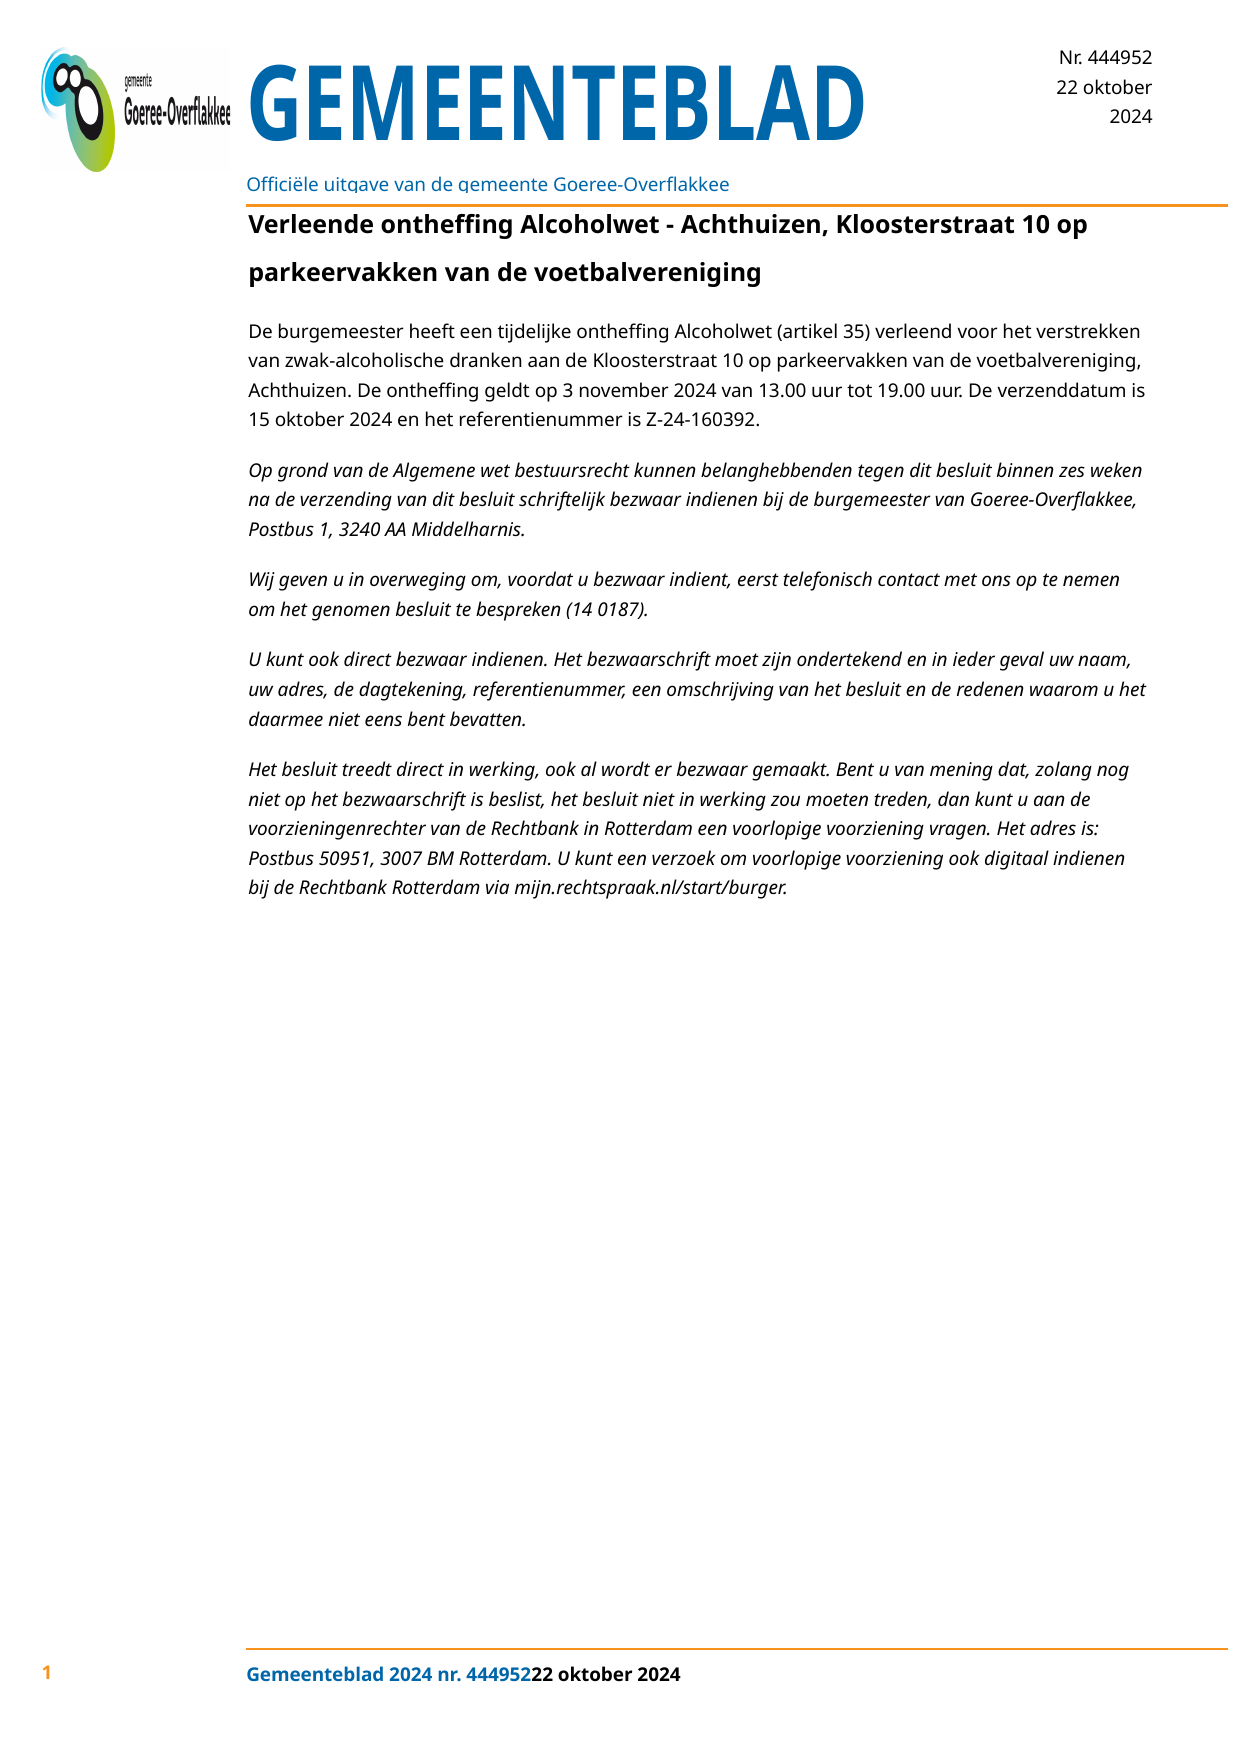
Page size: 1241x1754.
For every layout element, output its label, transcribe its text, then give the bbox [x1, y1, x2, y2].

picture [41, 47, 231, 172]
text Op grond van de Algemene wet bestuursrecht kunnen belanghebbenden tegen dit besluit binnen zes weken na de verzending van dit besluit schriftelijk bezwaar indienen bij de burgemeester van Goeree-Overflakkee, Postbus 1, 3240 AA Middelharnis. [248, 457, 1152, 542]
text Wij geven u in overweging om, voordat u bezwaar indient, eerst telefonisch contact met ons op te nemen om het genomen besluit te bespreken (14 0187). [248, 567, 1152, 622]
text Het besluit treedt direct in werking, ook al wordt er bezwaar gemaakt. Bent u van mening dat, zolang nog niet op het bezwaarschrift is beslist, het besluit niet in werking zou moeten treden, dan kunt u aan de voorzieningenrechter van de Rechtbank in Rotterdam een voorlopige voorziening vragen. Het adres is: Postbus 50951, 3007 BM Rotterdam. U kunt een verzoek om voorlopige voorziening ook digitaal indienen bij de Rechtbank Rotterdam via mijn.rechtspraak.nl/start/burger. [248, 756, 1152, 900]
text De burgemeester heeft een tijdelijke ontheffing Alcoholwet (artikel 35) verleend voor het verstrekken van zwak-alcoholische dranken aan de Kloosterstraat 10 op parkeervakken van de voetbalvereniging, Achthuizen. De ontheffing geldt op 3 november 2024 van 13.00 uur tot 19.00 uur. De verzenddatum is 15 oktober 2024 en het referentienummer is Z-24-160392. [248, 318, 1152, 432]
text U kunt ook direct bezwaar indienen. Het bezwaarschrift moet zijn ondertekend en in ieder geval uw naam, uw adres, de dagtekening, referentienummer, een omschrijving van het besluit en de redenen waarom u het daarmee niet eens bent bevatten. [248, 647, 1152, 732]
text Verleende ontheffing Alcoholwet - Achthuizen, Kloosterstraat 10 op parkeervakken van de voetbalvereniging [248, 207, 1152, 288]
